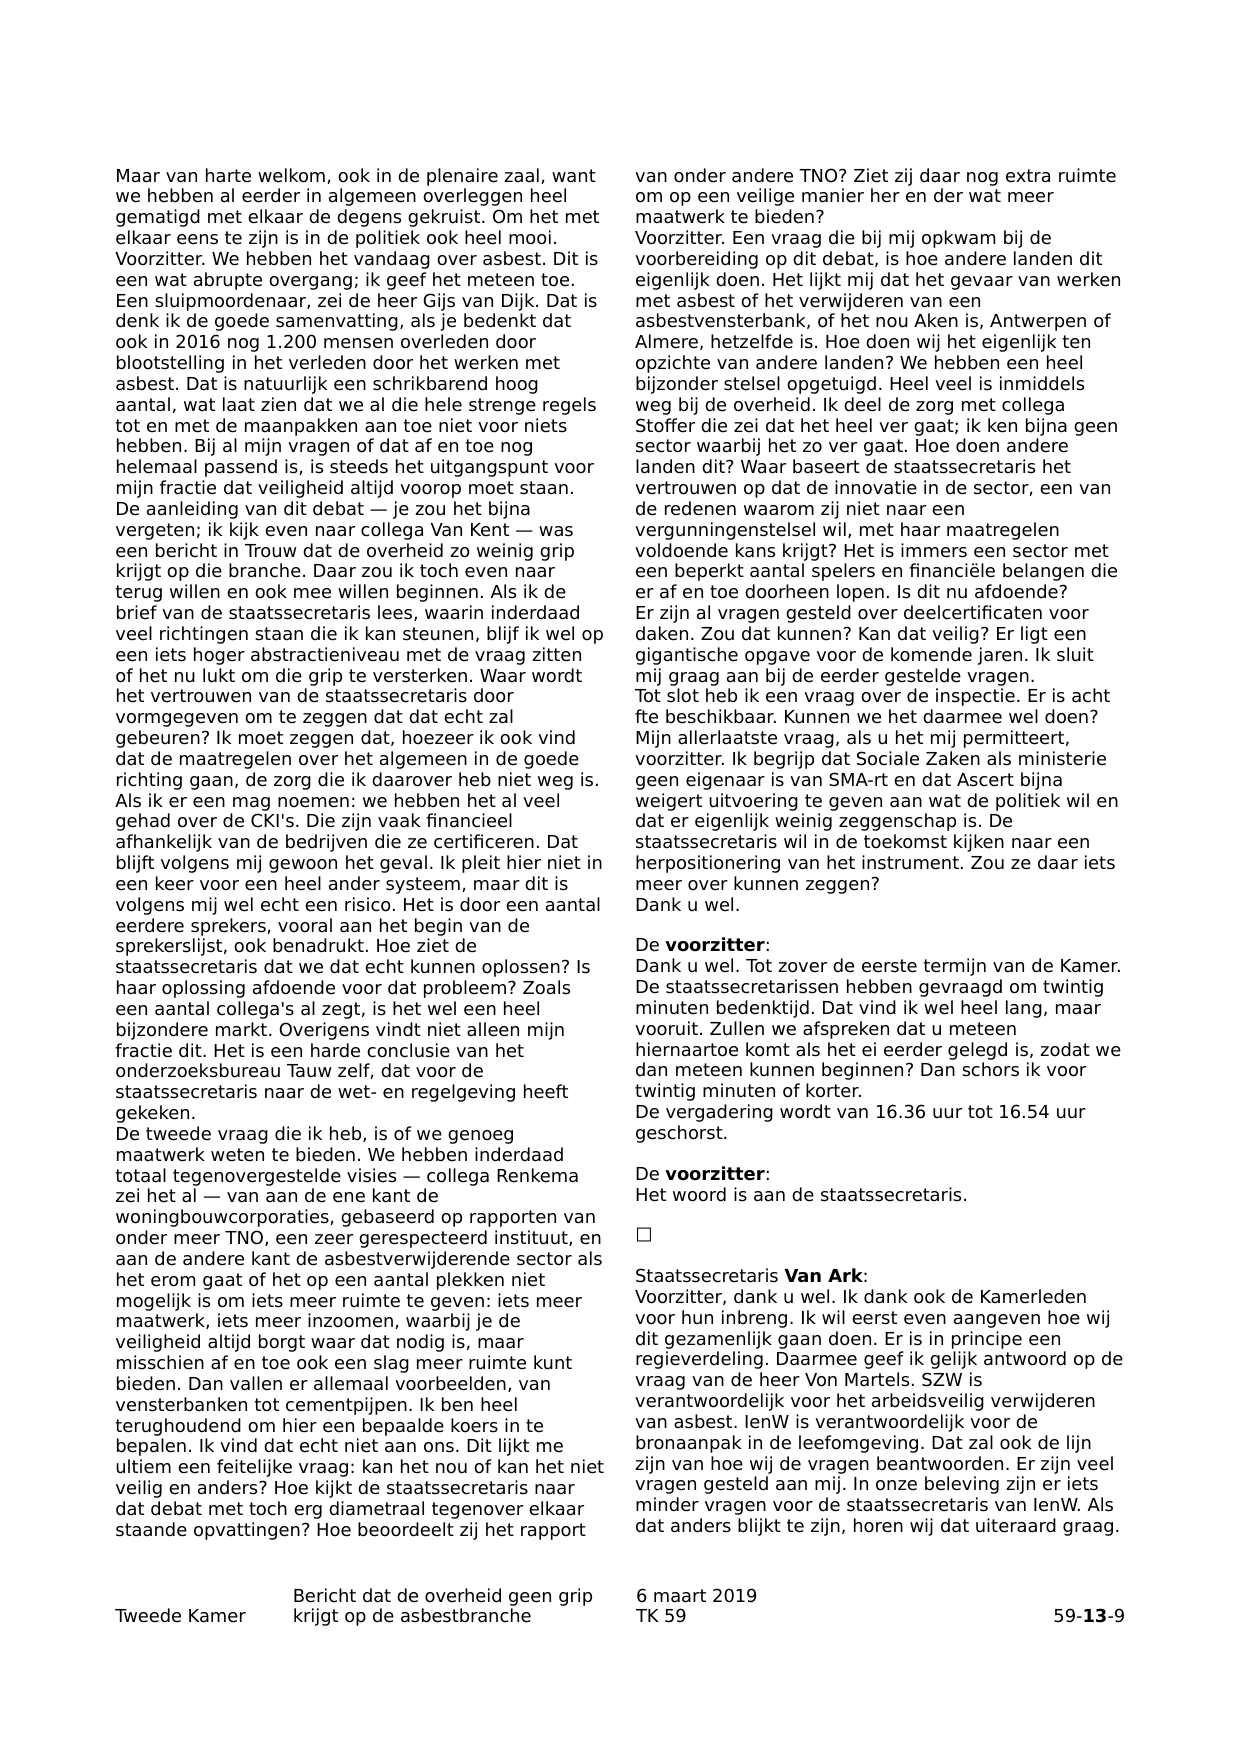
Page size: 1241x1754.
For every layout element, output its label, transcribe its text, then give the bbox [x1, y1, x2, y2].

text Tot slot heb ik een vraag over de inspectie. Er is acht fte beschikbaar. Kunnen we het daarmee wel doen? [635, 686, 1125, 728]
text Voorzitter, dank u wel. Ik dank ook de Kamerleden voor hun inbreng. Ik wil eerst even aangeven hoe wij dit gezamenlijk gaan doen. Er is in principe een regieverdeling. Daarmee geef ik gelijk antwoord op de vraag van de heer Von Martels. SZW is verantwoordelijk voor het arbeidsveilig verwijderen van asbest. IenW is verantwoordelijk voor de bronaanpak in de leefomgeving. Dat zal ook de lijn zijn van hoe wij de vragen beantwoorden. Er zijn veel vragen gesteld aan mij. In onze beleving zijn er iets minder vragen voor de staatssecretaris van IenW. Als dat anders blijkt te zijn, horen wij dat uiteraard graag. [635, 1287, 1125, 1537]
text Als ik er een mag noemen: we hebben het al veel gehad over de CKI's. Die zijn vaak financieel afhankelijk van de bedrijven die ze certificeren. Dat blijft volgens mij gewoon het geval. Ik pleit hier niet in een keer voor een heel ander systeem, maar dit is volgens mij wel echt een risico. Het is door een aantal eerdere sprekers, vooral aan het begin van de sprekerslijst, ook benadrukt. Hoe ziet de staatssecretaris dat we dat echt kunnen oplossen? Is haar oplossing afdoende voor dat probleem? Zoals een aantal collega's al zegt, is het wel een heel bijzondere markt. Overigens vindt niet alleen mijn fractie dit. Het is een harde conclusie van het onderzoeksbureau Tauw zelf, dat voor de staatssecretaris naar de wet- en regelgeving heeft gekeken. [115, 790, 605, 1124]
text Het woord is aan de staatssecretaris. [635, 1184, 1125, 1205]
text De vergadering wordt van 16.36 uur tot 16.54 uur geschorst. [635, 1102, 1125, 1143]
text De tweede vraag die ik heb, is of we genoeg maatwerk weten te bieden. We hebben inderdaad totaal tegenovergestelde visies — collega Renkema zei het al — van aan de ene kant de woningbouwcorporaties, gebaseerd op rapporten van onder meer TNO, een zeer gerespecteerd instituut, en aan de andere kant de asbestverwijderende sector als het erom gaat of het op een aantal plekken niet mogelijk is om iets meer ruimte te geven: iets meer maatwerk, iets meer inzoomen, waarbij je de veiligheid altijd borgt waar dat nodig is, maar misschien af en toe ook een slag meer ruimte kunt bieden. Dan vallen er allemaal voorbeelden, van vensterbanken tot cementpijpen. Ik ben heel terughoudend om hier een bepaalde koers in te bepalen. Ik vind dat echt niet aan ons. Dit lijkt me ultiem een feitelijke vraag: kan het nou of kan het niet veilig en anders? Hoe kijkt de staatssecretaris naar dat debat met toch erg diametraal tegenover elkaar staande opvattingen? Hoe beoordeelt zij het rapport [115, 1124, 605, 1540]
text Dank u wel. [635, 894, 1125, 915]
text De voorzitter: [635, 1163, 1125, 1184]
text De staatssecretarissen hebben gevraagd om twintig minuten bedenktijd. Dat vind ik wel heel lang, maar vooruit. Zullen we afspreken dat u meteen hiernaartoe komt als het ei eerder gelegd is, zodat we dan meteen kunnen beginnen? Dan schors ik voor twintig minuten of korter. [635, 977, 1125, 1102]
text Staatssecretaris Van Ark: [635, 1266, 1125, 1287]
text ⬜ [635, 1225, 1125, 1246]
text De voorzitter: [635, 935, 1125, 956]
text Maar van harte welkom, ook in de plenaire zaal, want we hebben al eerder in algemeen overleggen heel gematigd met elkaar de degens gekruist. Om het met elkaar eens te zijn is in de politiek ook heel mooi. [115, 165, 605, 249]
text Mijn allerlaatste vraag, als u het mij permitteert, voorzitter. Ik begrijp dat Sociale Zaken als ministerie geen eigenaar is van SMA-rt en dat Ascert bijna weigert uitvoering te geven aan wat de politiek wil en dat er eigenlijk weinig zeggenschap is. De staatssecretaris wil in de toekomst kijken naar een herpositionering van het instrument. Zou ze daar iets meer over kunnen zeggen? [635, 728, 1125, 894]
text Dank u wel. Tot zover de eerste termijn van de Kamer. [635, 956, 1125, 977]
text Er zijn al vragen gesteld over deelcertificaten voor daken. Zou dat kunnen? Kan dat veilig? Er ligt een gigantische opgave voor de komende jaren. Ik sluit mij graag aan bij de eerder gestelde vragen. [635, 603, 1125, 686]
text Voorzitter. Een vraag die bij mij opkwam bij de voorbereiding op dit debat, is hoe andere landen dit eigenlijk doen. Het lijkt mij dat het gevaar van werken met asbest of het verwijderen van een asbestvensterbank, of het nou Aken is, Antwerpen of Almere, hetzelfde is. Hoe doen wij het eigenlijk ten opzichte van andere landen? We hebben een heel bijzonder stelsel opgetuigd. Heel veel is inmiddels weg bij de overheid. Ik deel de zorg met collega Stoffer die zei dat het heel ver gaat; ik ken bijna geen sector waarbij het zo ver gaat. Hoe doen andere landen dit? Waar baseert de staatssecretaris het vertrouwen op dat de innovatie in de sector, een van de redenen waarom zij niet naar een vergunningenstelsel wil, met haar maatregelen voldoende kans krijgt? Het is immers een sector met een beperkt aantal spelers en financiële belangen die er af en toe doorheen lopen. Is dit nu afdoende? [635, 228, 1125, 603]
text De aanleiding van dit debat — je zou het bijna vergeten; ik kijk even naar collega Van Kent — was een bericht in Trouw dat de overheid zo weinig grip krijgt op die branche. Daar zou ik toch even naar terug willen en ook mee willen beginnen. Als ik de brief van de staatssecretaris lees, waarin inderdaad veel richtingen staan die ik kan steunen, blijf ik wel op een iets hoger abstractieniveau met de vraag zitten of het nu lukt om die grip te versterken. Waar wordt het vertrouwen van de staatssecretaris door vormgegeven om te zeggen dat dat echt zal gebeuren? Ik moet zeggen dat, hoezeer ik ook vind dat de maatregelen over het algemeen in de goede richting gaan, de zorg die ik daarover heb niet weg is. [115, 499, 605, 790]
text van onder andere TNO? Ziet zij daar nog extra ruimte om op een veilige manier her en der wat meer maatwerk te bieden? [635, 165, 1125, 228]
text Voorzitter. We hebben het vandaag over asbest. Dit is een wat abrupte overgang; ik geef het meteen toe. Een sluipmoordenaar, zei de heer Gijs van Dijk. Dat is denk ik de goede samenvatting, als je bedenkt dat ook in 2016 nog 1.200 mensen overleden door blootstelling in het verleden door het werken met asbest. Dat is natuurlijk een schrikbarend hoog aantal, wat laat zien dat we al die hele strenge regels tot en met de maanpakken aan toe niet voor niets hebben. Bij al mijn vragen of dat af en toe nog helemaal passend is, is steeds het uitgangspunt voor mijn fractie dat veiligheid altijd voorop moet staan. [115, 249, 605, 499]
